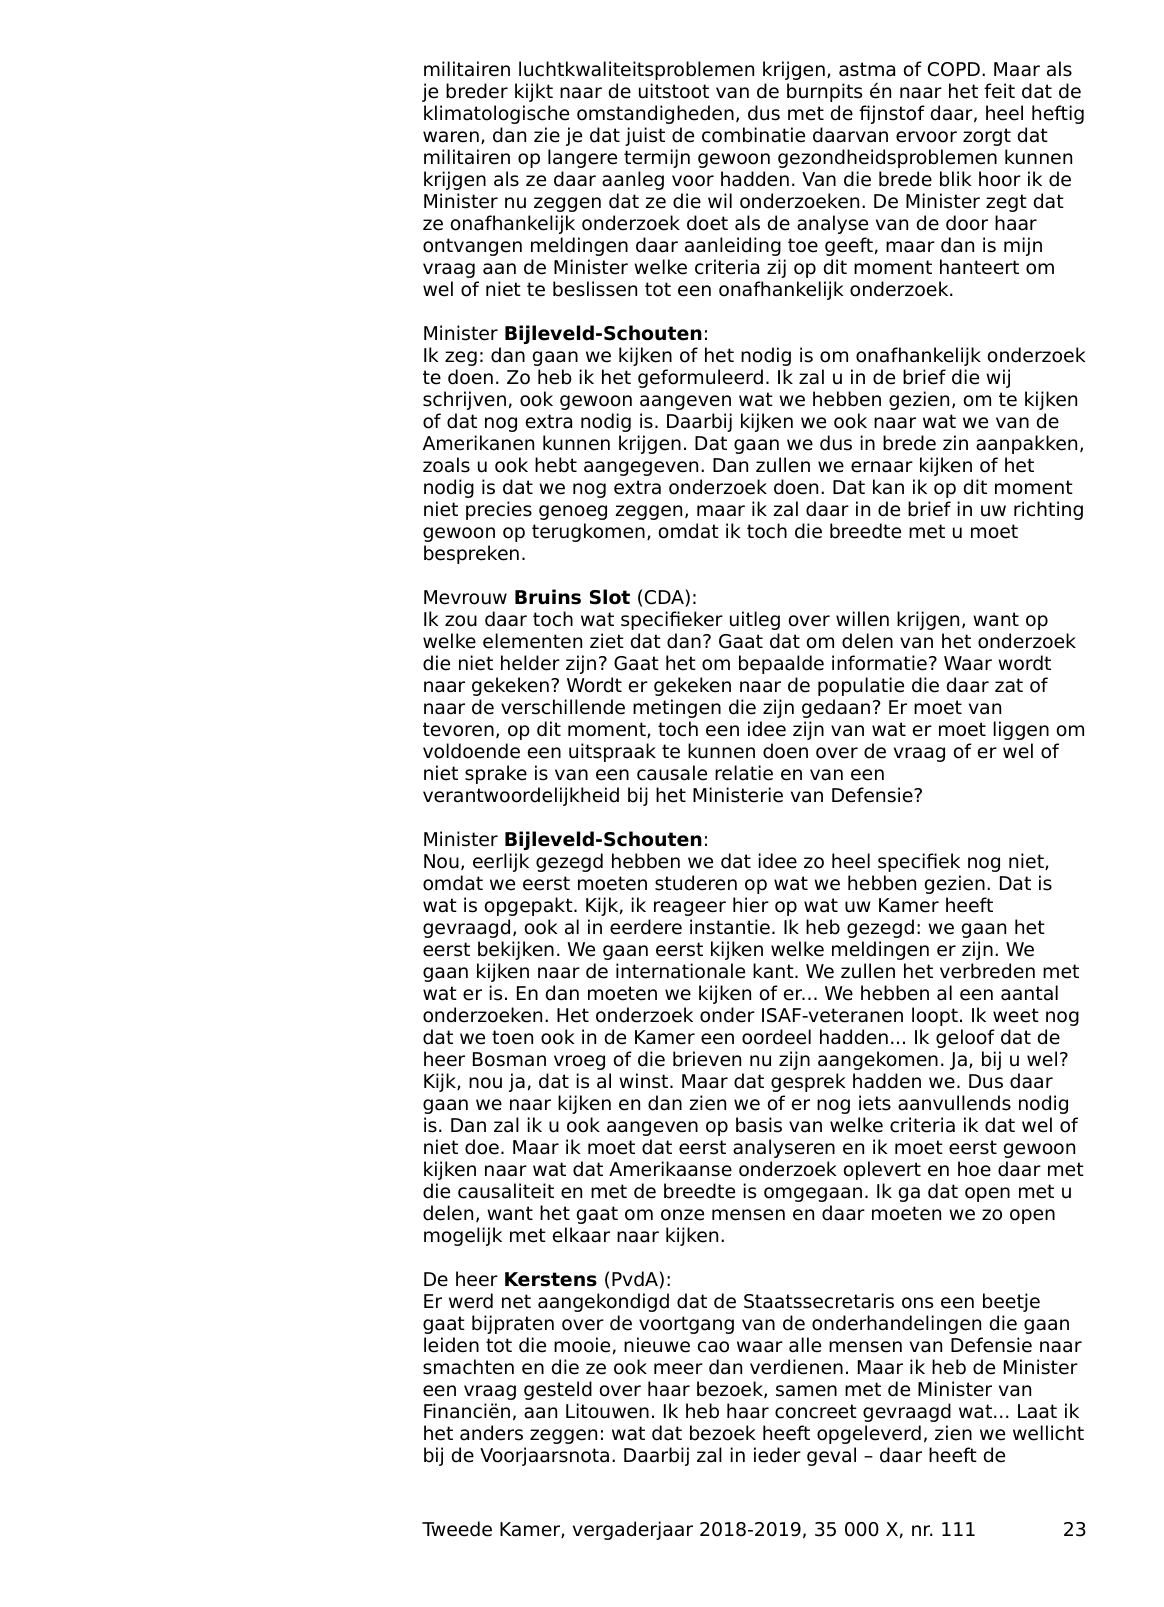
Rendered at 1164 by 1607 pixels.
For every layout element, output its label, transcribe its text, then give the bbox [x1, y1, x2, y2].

text Er werd net aangekondigd dat de Staatssecretaris ons een beetje gaat bijpraten over de voortgang van de onderhandelingen die gaan leiden tot die mooie, nieuwe cao waar alle mensen van Defensie naar smachten en die ze ook meer dan verdienen. Maar ik heb de Minister een vraag gesteld over haar bezoek, samen met de Minister van Financiën, aan Litouwen. Ik heb haar concreet gevraagd wat... Laat ik het anders zeggen: wat dat bezoek heeft opgeleverd, zien we wellicht bij de Voorjaarsnota. Daarbij zal in ieder geval – daar heeft de [422, 1291, 1087, 1467]
text Ik zou daar toch wat specifieker uitleg over willen krijgen, want op welke elementen ziet dat dan? Gaat dat om delen van het onderzoek die niet helder zijn? Gaat het om bepaalde informatie? Waar wordt naar gekeken? Wordt er gekeken naar de populatie die daar zat of naar de verschillende metingen die zijn gedaan? Er moet van tevoren, op dit moment, toch een idee zijn van wat er moet liggen om voldoende een uitspraak te kunnen doen over de vraag of er wel of niet sprake is van een causale relatie en van een verantwoordelijkheid bij het Ministerie van Defensie? [422, 609, 1087, 807]
text Ik zeg: dan gaan we kijken of het nodig is om onafhankelijk onderzoek te doen. Zo heb ik het geformuleerd. Ik zal u in de brief die wij schrijven, ook gewoon aangeven wat we hebben gezien, om te kijken of dat nog extra nodig is. Daarbij kijken we ook naar wat we van de Amerikanen kunnen krijgen. Dat gaan we dus in brede zin aanpakken, zoals u ook hebt aangegeven. Dan zullen we ernaar kijken of het nodig is dat we nog extra onderzoek doen. Dat kan ik op dit moment niet precies genoeg zeggen, maar ik zal daar in de brief in uw richting gewoon op terugkomen, omdat ik toch die breedte met u moet bespreken. [422, 345, 1087, 565]
text militairen luchtkwaliteitsproblemen krijgen, astma of COPD. Maar als je breder kijkt naar de uitstoot van de burnpits én naar het feit dat de klimatologische omstandigheden, dus met de fijnstof daar, heel heftig waren, dan zie je dat juist de combinatie daarvan ervoor zorgt dat militairen op langere termijn gewoon gezondheidsproblemen kunnen krijgen als ze daar aanleg voor hadden. Van die brede blik hoor ik de Minister nu zeggen dat ze die wil onderzoeken. De Minister zegt dat ze onafhankelijk onderzoek doet als de analyse van de door haar ontvangen meldingen daar aanleiding toe geeft, maar dan is mijn vraag aan de Minister welke criteria zij op dit moment hanteert om wel of niet te beslissen tot een onafhankelijk onderzoek. [422, 59, 1087, 301]
text Minister Bijleveld-Schouten: [422, 323, 1087, 345]
text De heer Kerstens (PvdA): [422, 1269, 1087, 1291]
text Minister Bijleveld-Schouten: [422, 829, 1087, 851]
text Nou, eerlijk gezegd hebben we dat idee zo heel specifiek nog niet, omdat we eerst moeten studeren op wat we hebben gezien. Dat is wat is opgepakt. Kijk, ik reageer hier op wat uw Kamer heeft gevraagd, ook al in eerdere instantie. Ik heb gezegd: we gaan het eerst bekijken. We gaan eerst kijken welke meldingen er zijn. We gaan kijken naar de internationale kant. We zullen het verbreden met wat er is. En dan moeten we kijken of er... We hebben al een aantal onderzoeken. Het onderzoek onder ISAF-veteranen loopt. Ik weet nog dat we toen ook in de Kamer een oordeel hadden... Ik geloof dat de heer Bosman vroeg of die brieven nu zijn aangekomen. Ja, bij u wel? Kijk, nou ja, dat is al winst. Maar dat gesprek hadden we. Dus daar gaan we naar kijken en dan zien we of er nog iets aanvullends nodig is. Dan zal ik u ook aangeven op basis van welke criteria ik dat wel of niet doe. Maar ik moet dat eerst analyseren en ik moet eerst gewoon kijken naar wat dat Amerikaanse onderzoek oplevert en hoe daar met die causaliteit en met de breedte is omgegaan. Ik ga dat open met u delen, want het gaat om onze mensen en daar moeten we zo open mogelijk met elkaar naar kijken. [422, 851, 1087, 1247]
text Mevrouw Bruins Slot (CDA): [422, 587, 1087, 609]
